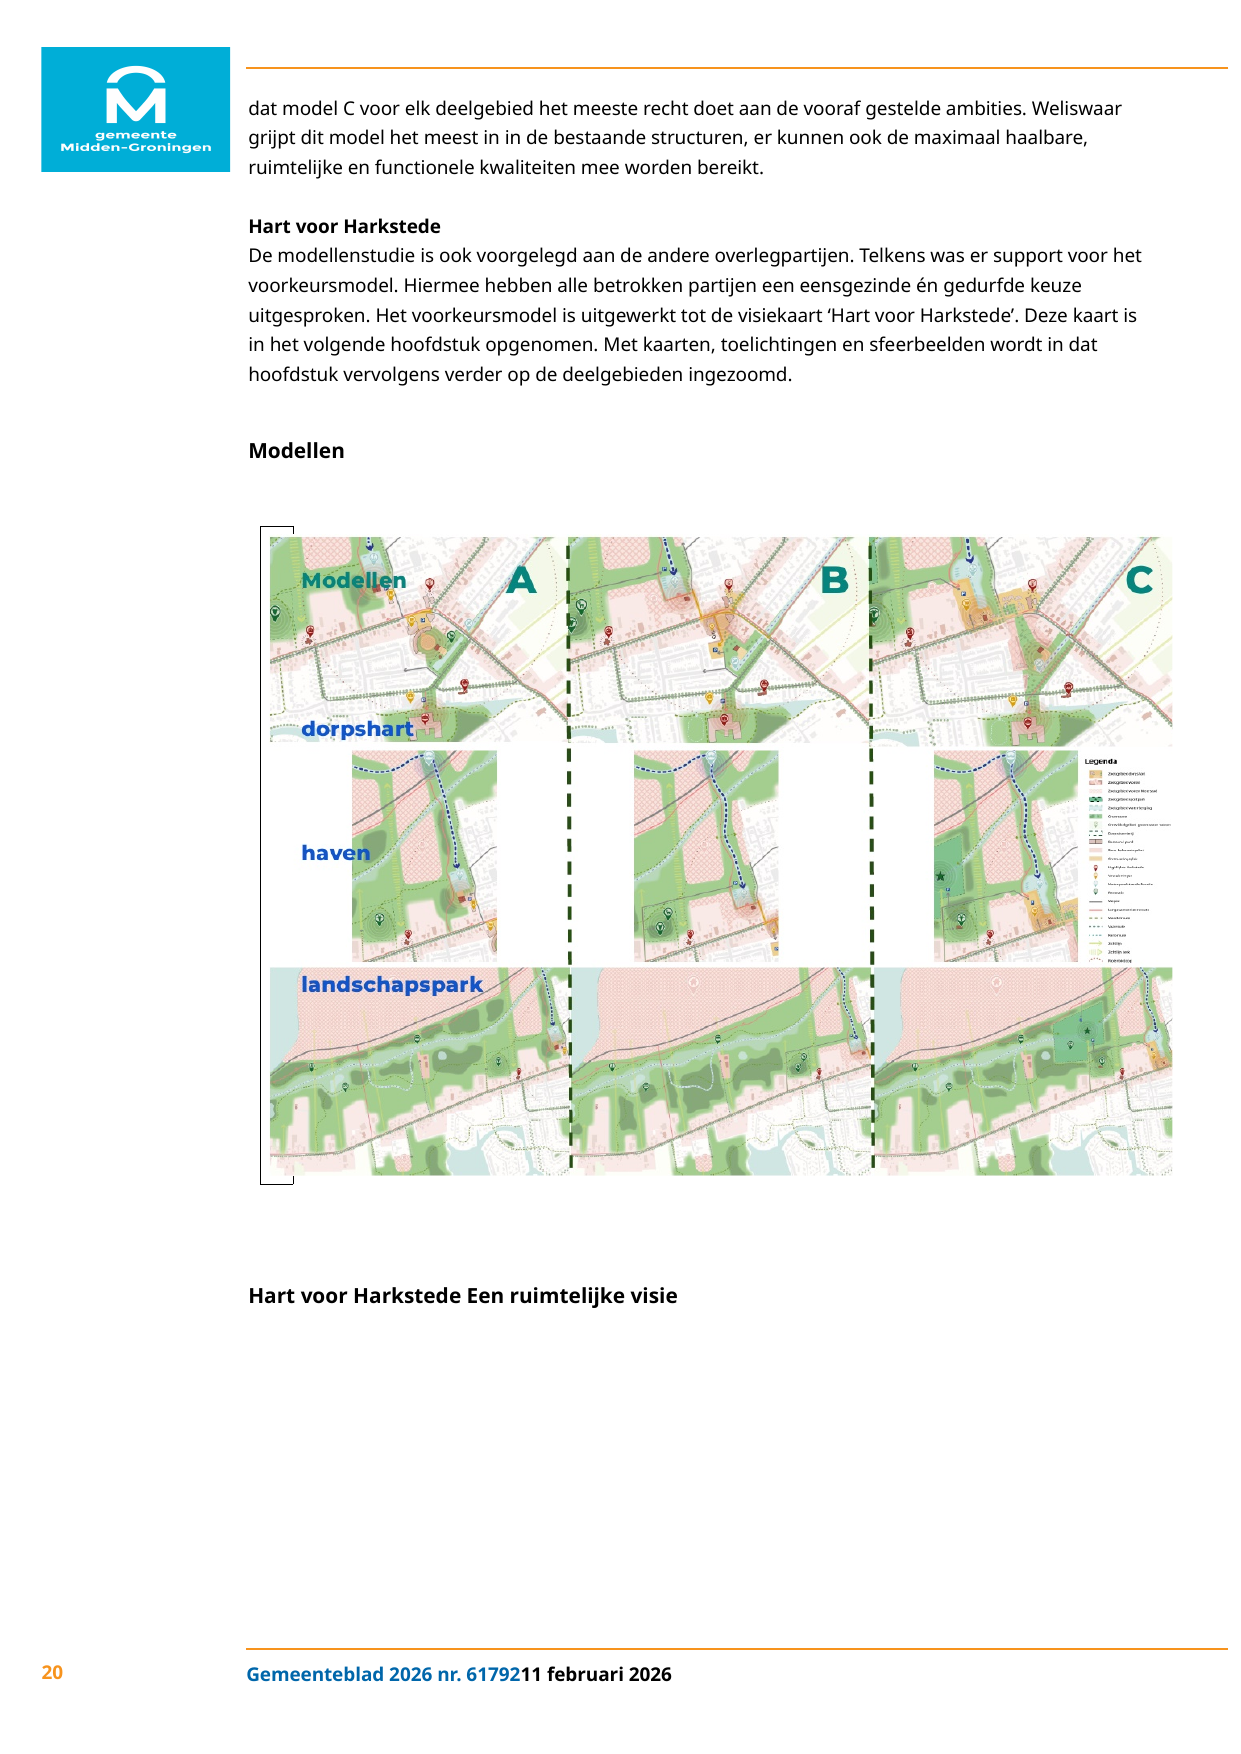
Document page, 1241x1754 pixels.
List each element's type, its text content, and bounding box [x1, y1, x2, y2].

picture [268, 534, 1173, 1176]
text Modellen [248, 436, 1152, 465]
picture [107, 89, 165, 122]
picture [184, 146, 190, 153]
text dat model C voor elk deelgebied het meeste recht doet aan de vooraf gestelde ambities. Weliswaar grijpt dit model het meest in in de bestaande structuren, er kunnen ook de maximaal haalbare, ruimtelijke en functionele kwaliteiten mee worden bereikt. [248, 95, 1152, 180]
text De modellenstudie is ook voorgelegd aan de andere overlegpartijen. Telkens was er support voor het voorkeursmodel. Hiermee hebben alle betrokken partijen een eensgezinde én gedurfde keuze uitgesproken. Het voorkeursmodel is uitgewerkt tot de visiekaart ‘Hart voor Harkstede’. Deze kaart is in het volgende hoofdstuk opgenomen. Met kaarten, toelichtingen en sfeerbeelden wordt in dat hoofdstuk vervolgens verder op de deelgebieden ingezoomd. [248, 243, 1152, 387]
text Hart voor Harkstede [248, 213, 1152, 239]
text Hart voor Harkstede Een ruimtelijke visie [248, 1281, 1152, 1309]
picture [108, 66, 164, 82]
